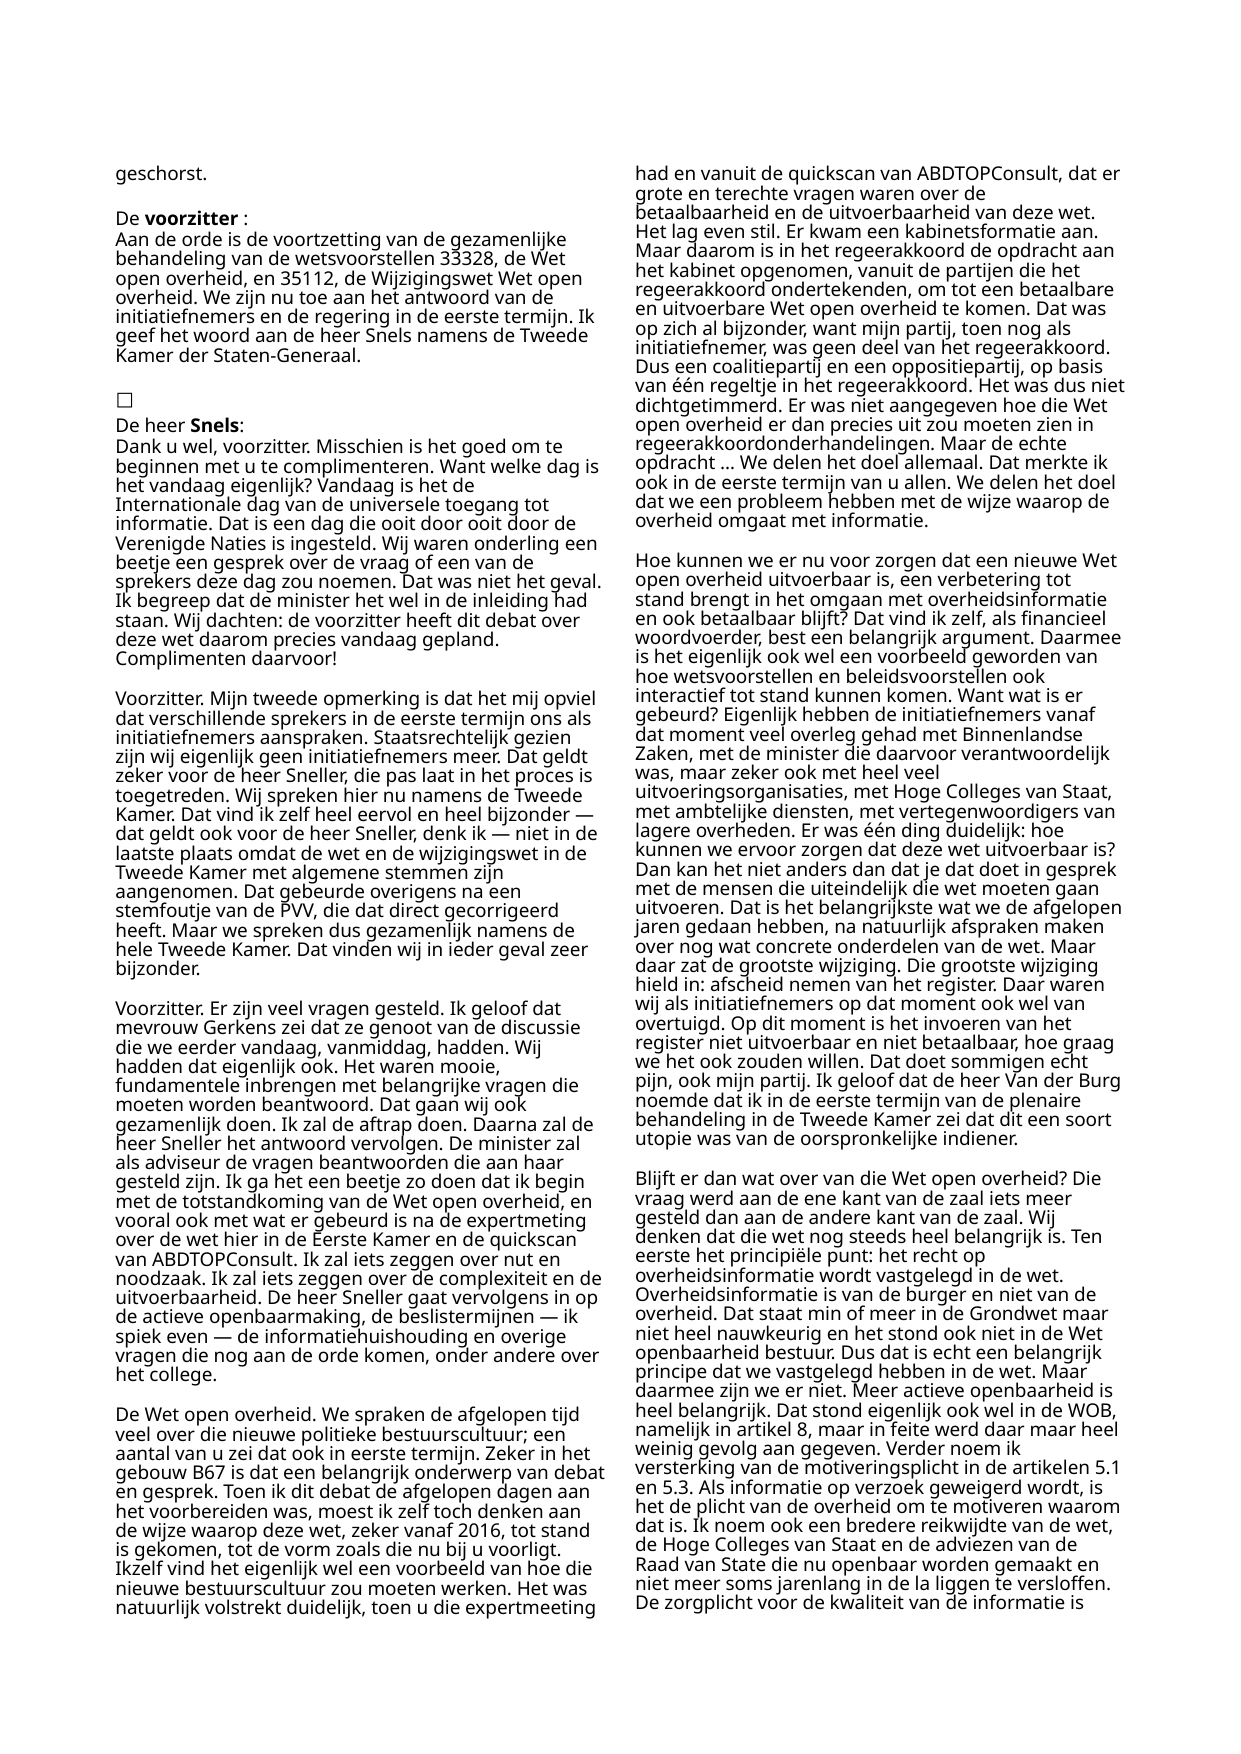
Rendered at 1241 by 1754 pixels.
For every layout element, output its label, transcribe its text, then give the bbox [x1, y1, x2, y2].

text Voorzitter. Er zijn veel vragen gesteld. Ik geloof dat mevrouw Gerkens zei dat ze genoot van de discussie die we eerder vandaag, vanmiddag, hadden. Wij hadden dat eigenlijk ook. Het waren mooie, fundamentele inbrengen met belangrijke vragen die moeten worden beantwoord. Dat gaan wij ook gezamenlijk doen. Ik zal de aftrap doen. Daarna zal de heer Sneller het antwoord vervolgen. De minister zal als adviseur de vragen beantwoorden die aan haar gesteld zijn. Ik ga het een beetje zo doen dat ik begin met de totstandkoming van de Wet open overheid, en vooral ook met wat er gebeurd is na de expertmeting over de wet hier in de Eerste Kamer en de quickscan van ABDTOPConsult. Ik zal iets zeggen over nut en noodzaak. Ik zal iets zeggen over de complexiteit en de uitvoerbaarheid. De heer Sneller gaat vervolgens in op de actieve openbaarmaking, de beslistermijnen — ik spiek even — de informatiehuishouding en overige vragen die nog aan de orde komen, onder andere over het college. [115, 1000, 605, 1386]
text ⬜ [115, 387, 605, 413]
text Dank u wel, voorzitter. Misschien is het goed om te beginnen met u te complimenteren. Want welke dag is het vandaag eigenlijk? Vandaag is het de Internationale dag van de universele toegang tot informatie. Dat is een dag die ooit door ooit door de Verenigde Naties is ingesteld. Wij waren onderling een beetje een gesprek over de vraag of een van de sprekers deze dag zou noemen. Dat was niet het geval. Ik begreep dat de minister het wel in de inleiding had staan. Wij dachten: de voorzitter heeft dit debat over deze wet daarom precies vandaag gepland. Complimenten daarvoor! [115, 438, 605, 669]
text Voorzitter. Mijn tweede opmerking is dat het mij opviel dat verschillende sprekers in de eerste termijn ons als initiatiefnemers aanspraken. Staatsrechtelijk gezien zijn wij eigenlijk geen initiatiefnemers meer. Dat geldt zeker voor de heer Sneller, die pas laat in het proces is toegetreden. Wij spreken hier nu namens de Tweede Kamer. Dat vind ik zelf heel eervol en heel bijzonder —dat geldt ook voor de heer Sneller, denk ik — niet in de laatste plaats omdat de wet en de wijzigingswet in de Tweede Kamer met algemene stemmen zijn aangenomen. Dat gebeurde overigens na een stemfoutje van de PVV, die dat direct gecorrigeerd heeft. Maar we spreken dus gezamenlijk namens de hele Tweede Kamer. Dat vinden wij in ieder geval zeer bijzonder. [115, 690, 605, 979]
text De voorzitter : [115, 205, 605, 231]
text Aan de orde is de voortzetting van de gezamenlijke behandeling van de wetsvoorstellen 33328, de Wet open overheid, en 35112, de Wijzigingswet Wet open overheid. We zijn nu toe aan het antwoord van de initiatiefnemers en de regering in de eerste termijn. Ik geef het woord aan de heer Snels namens de Tweede Kamer der Staten-Generaal. [115, 231, 605, 366]
text had en vanuit de quickscan van ABDTOPConsult, dat er grote en terechte vragen waren over de betaalbaarheid en de uitvoerbaarheid van deze wet. Het lag even stil. Er kwam een kabinetsformatie aan. Maar daarom is in het regeerakkoord de opdracht aan het kabinet opgenomen, vanuit de partijen die het regeerakkoord ondertekenden, om tot een betaalbare en uitvoerbare Wet open overheid te komen. Dat was op zich al bijzonder, want mijn partij, toen nog als initiatiefnemer, was geen deel van het regeerakkoord. Dus een coalitiepartij en een oppositiepartij, op basis van één regeltje in het regeerakkoord. Het was dus niet dichtgetimmerd. Er was niet aangegeven hoe die Wet open overheid er dan precies uit zou moeten zien in regeerakkoordonderhandelingen. Maar de echte opdracht … We delen het doel allemaal. Dat merkte ik ook in de eerste termijn van u allen. We delen het doel dat we een probleem hebben met de wijze waarop de overheid omgaat met informatie. [635, 165, 1125, 531]
text De heer Snels: [115, 413, 605, 438]
text geschorst. [115, 165, 605, 184]
text Blijft er dan wat over van die Wet open overheid? Die vraag werd aan de ene kant van de zaal iets meer gesteld dan aan de andere kant van de zaal. Wij denken dat die wet nog steeds heel belangrijk is. Ten eerste het principiële punt: het recht op overheidsinformatie wordt vastgelegd in de wet. Overheidsinformatie is van de burger en niet van de overheid. Dat staat min of meer in de Grondwet maar niet heel nauwkeurig en het stond ook niet in de Wet openbaarheid bestuur. Dus dat is echt een belangrijk principe dat we vastgelegd hebben in de wet. Maar daarmee zijn we er niet. Meer actieve openbaarheid is heel belangrijk. Dat stond eigenlijk ook wel in de WOB, namelijk in artikel 8, maar in feite werd daar maar heel weinig gevolg aan gegeven. Verder noem ik versterking van de motiveringsplicht in de artikelen 5.1 en 5.3. Als informatie op verzoek geweigerd wordt, is het de plicht van de overheid om te motiveren waarom dat is. Ik noem ook een bredere reikwijdte van de wet, de Hoge Colleges van Staat en de adviezen van de Raad van State die nu openbaar worden gemaakt en niet meer soms jarenlang in de la liggen te versloffen. De zorgplicht voor de kwaliteit van de informatie is [635, 1170, 1125, 1613]
text De Wet open overheid. We spraken de afgelopen tijd veel over die nieuwe politieke bestuurscultuur; een aantal van u zei dat ook in eerste termijn. Zeker in het gebouw B67 is dat een belangrijk onderwerp van debat en gesprek. Toen ik dit debat de afgelopen dagen aan het voorbereiden was, moest ik zelf toch denken aan de wijze waarop deze wet, zeker vanaf 2016, tot stand is gekomen, tot de vorm zoals die nu bij u voorligt. Ikzelf vind het eigenlijk wel een voorbeeld van hoe die nieuwe bestuurscultuur zou moeten werken. Het was natuurlijk volstrekt duidelijk, toen u die expertmeeting [115, 1406, 605, 1618]
text Hoe kunnen we er nu voor zorgen dat een nieuwe Wet open overheid uitvoerbaar is, een verbetering tot stand brengt in het omgaan met overheidsinformatie en ook betaalbaar blijft? Dat vind ik zelf, als financieel woordvoerder, best een belangrijk argument. Daarmee is het eigenlijk ook wel een voorbeeld geworden van hoe wetsvoorstellen en beleidsvoorstellen ook interactief tot stand kunnen komen. Want wat is er gebeurd? Eigenlijk hebben de initiatiefnemers vanaf dat moment veel overleg gehad met Binnenlandse Zaken, met de minister die daarvoor verantwoordelijk was, maar zeker ook met heel veel uitvoeringsorganisaties, met Hoge Colleges van Staat, met ambtelijke diensten, met vertegenwoordigers van lagere overheden. Er was één ding duidelijk: hoe kunnen we ervoor zorgen dat deze wet uitvoerbaar is? Dan kan het niet anders dan dat je dat doet in gesprek met de mensen die uiteindelijk die wet moeten gaan uitvoeren. Dat is het belangrijkste wat we de afgelopen jaren gedaan hebben, na natuurlijk afspraken maken over nog wat concrete onderdelen van de wet. Maar daar zat de grootste wijziging. Die grootste wijziging hield in: afscheid nemen van het register. Daar waren wij als initiatiefnemers op dat moment ook wel van overtuigd. Op dit moment is het invoeren van het register niet uitvoerbaar en niet betaalbaar, hoe graag we het ook zouden willen. Dat doet sommigen echt pijn, ook mijn partij. Ik geloof dat de heer Van der Burg noemde dat ik in de eerste termijn van de plenaire behandeling in de Tweede Kamer zei dat dit een soort utopie was van de oorspronkelijke indiener. [635, 552, 1125, 1149]
